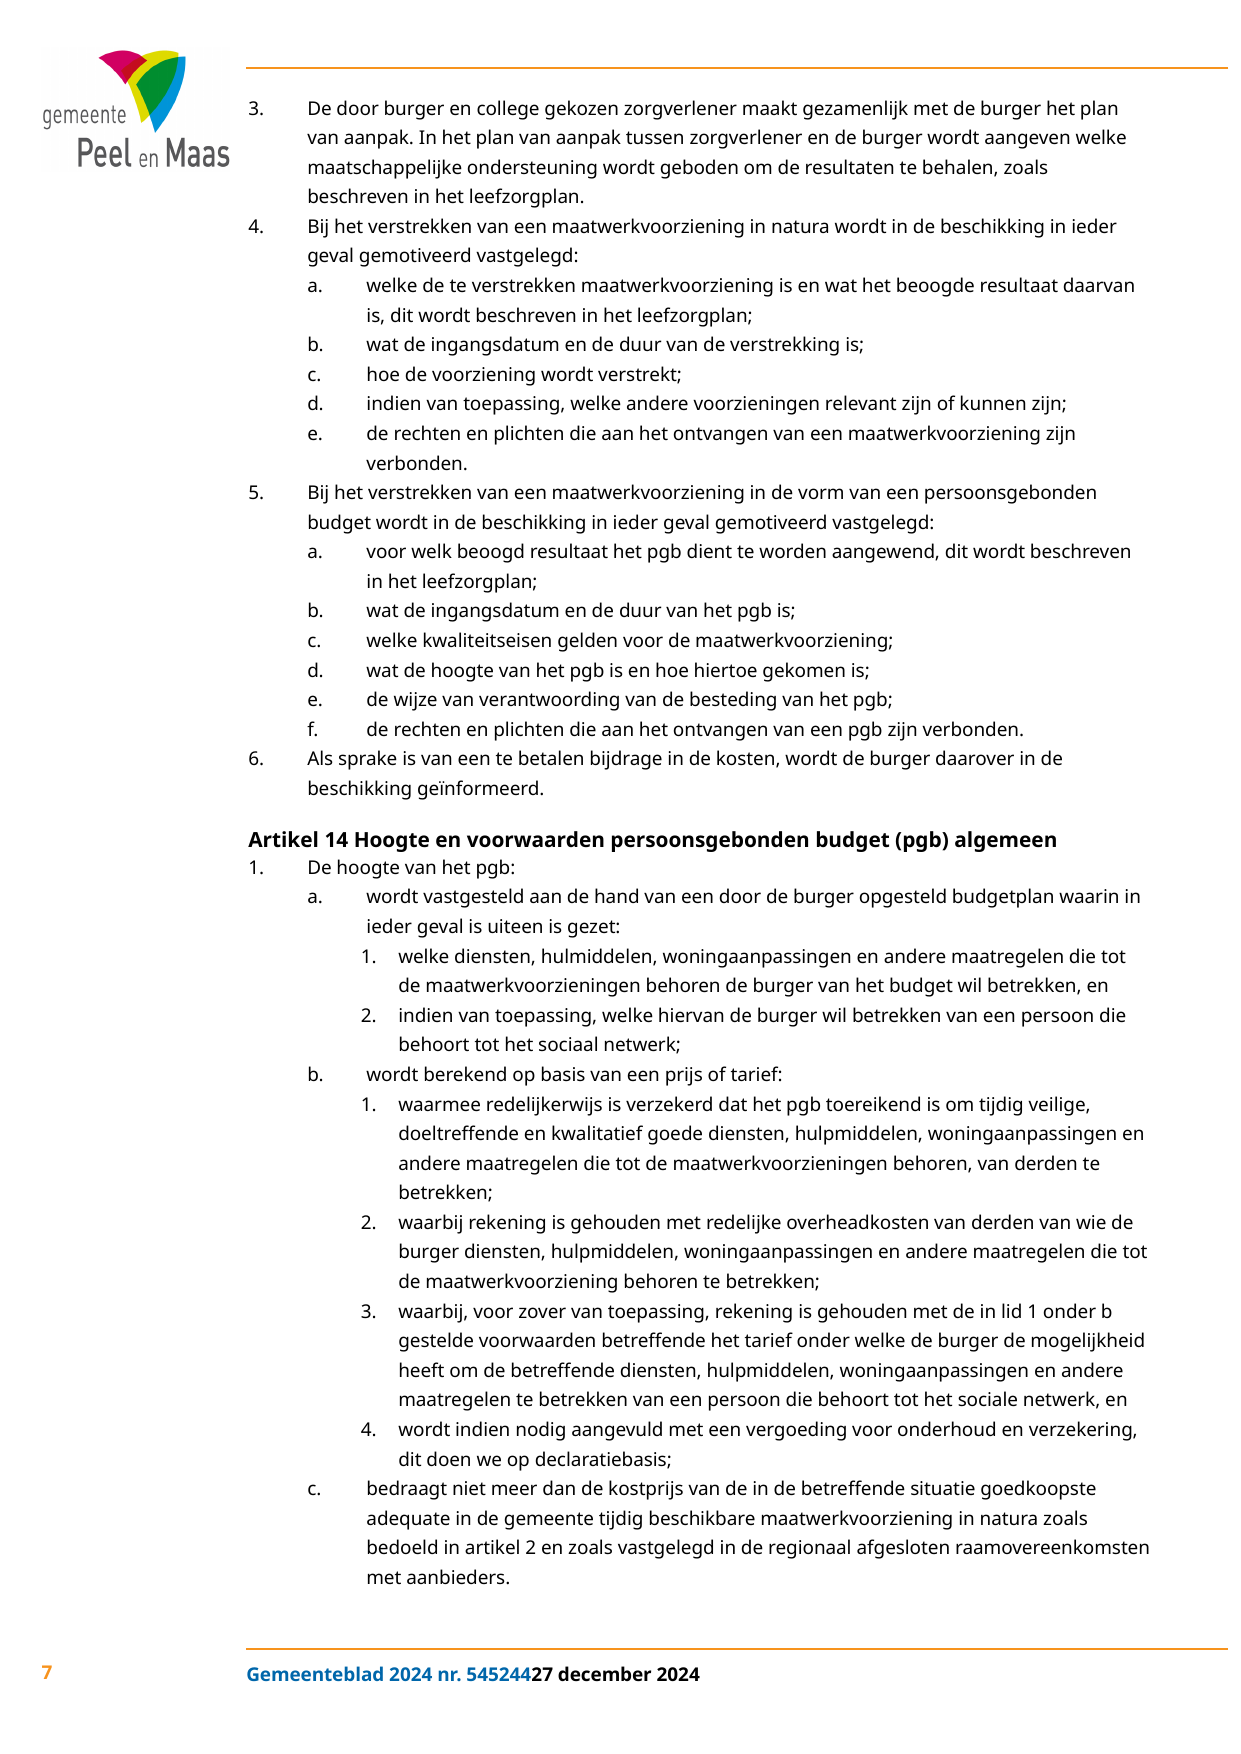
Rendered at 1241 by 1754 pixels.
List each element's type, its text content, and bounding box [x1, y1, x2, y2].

list wat de ingangsdatum en de duur van de verstrekking is; [307, 331, 1152, 357]
text Artikel 14 Hoogte en voorwaarden persoonsgebonden budget (pgb) algemeen [248, 826, 1152, 854]
list indien van toepassing, welke hiervan de burger wil betrekken van een persoon die behoort tot het sociaal netwerk; [361, 1002, 1152, 1057]
list welke diensten, hulmiddelen, woningaanpassingen en andere maatregelen die tot de maatwerkvoorzieningen behoren de burger van het budget wil betrekken, en [361, 943, 1152, 998]
list wat de hoogte van het pgb is en hoe hiertoe gekomen is; [307, 657, 1152, 683]
list Als sprake is van een te betalen bijdrage in de kosten, wordt de burger daarover in de beschikking geïnformeerd. [248, 746, 1152, 801]
list De door burger en college gekozen zorgverlener maakt gezamenlijk met de burger het plan van aanpak. In het plan van aanpak tussen zorgverlener en de burger wordt aangeven welke maatschappelijke ondersteuning wordt geboden om de resultaten te behalen, zoals beschreven in het leefzorgplan. [248, 95, 1152, 209]
list De hoogte van het pgb: [248, 854, 1152, 880]
list wordt indien nodig aangevuld met een vergoeding voor onderhoud en verzekering, dit doen we op declaratiebasis; [361, 1416, 1152, 1471]
list waarmee redelijkerwijs is verzekerd dat het pgb toereikend is om tijdig veilige, doeltreffende en kwalitatief goede diensten, hulpmiddelen, woningaanpassingen en andere maatregelen die tot de maatwerkvoorzieningen behoren, van derden te betrekken; [361, 1091, 1152, 1205]
list voor welk beoogd resultaat het pgb dient te worden aangewend, dit wordt beschreven in het leefzorgplan; [307, 538, 1152, 594]
list hoe de voorziening wordt verstrekt; [307, 361, 1152, 387]
list de rechten en plichten die aan het ontvangen van een pgb zijn verbonden. [307, 716, 1152, 742]
list wordt berekend op basis van een prijs of tarief: [307, 1061, 1152, 1087]
list welke kwaliteitseisen gelden voor de maatwerkvoorziening; [307, 627, 1152, 653]
list waarbij, voor zover van toepassing, rekening is gehouden met de in lid 1 onder b gestelde voorwaarden betreffende het tarief onder welke de burger de mogelijkheid heeft om de betreffende diensten, hulpmiddelen, woningaanpassingen en andere maatregelen te betrekken van een persoon die behoort tot het sociale netwerk, en [361, 1298, 1152, 1412]
list welke de te verstrekken maatwerkvoorziening is en wat het beoogde resultaat daarvan is, dit wordt beschreven in het leefzorgplan; [307, 272, 1152, 328]
list waarbij rekening is gehouden met redelijke overheadkosten van derden van wie de burger diensten, hulpmiddelen, woningaanpassingen en andere maatregelen die tot de maatwerkvoorziening behoren te betrekken; [361, 1209, 1152, 1294]
list wat de ingangsdatum en de duur van het pgb is; [307, 598, 1152, 623]
picture [41, 47, 231, 172]
list wordt vastgesteld aan de hand van een door de burger opgesteld budgetplan waarin in ieder geval is uiteen is gezet: [307, 884, 1152, 939]
list indien van toepassing, welke andere voorzieningen relevant zijn of kunnen zijn; [307, 391, 1152, 416]
list Bij het verstrekken van een maatwerkvoorziening in natura wordt in de beschikking in ieder geval gemotiveerd vastgelegd: [248, 213, 1152, 268]
list de rechten en plichten die aan het ontvangen van een maatwerkvoorziening zijn verbonden. [307, 420, 1152, 476]
list bedraagt niet meer dan de kostprijs van de in de betreffende situatie goedkoopste adequate in de gemeente tijdig beschikbare maatwerkvoorziening in natura zoals bedoeld in artikel 2 en zoals vastgelegd in de regionaal afgesloten raamovereenkomsten met aanbieders. [307, 1475, 1152, 1590]
list de wijze van verantwoording van de besteding van het pgb; [307, 686, 1152, 712]
list Bij het verstrekken van een maatwerkvoorziening in de vorm van een persoonsgebonden budget wordt in de beschikking in ieder geval gemotiveerd vastgelegd: [248, 479, 1152, 535]
